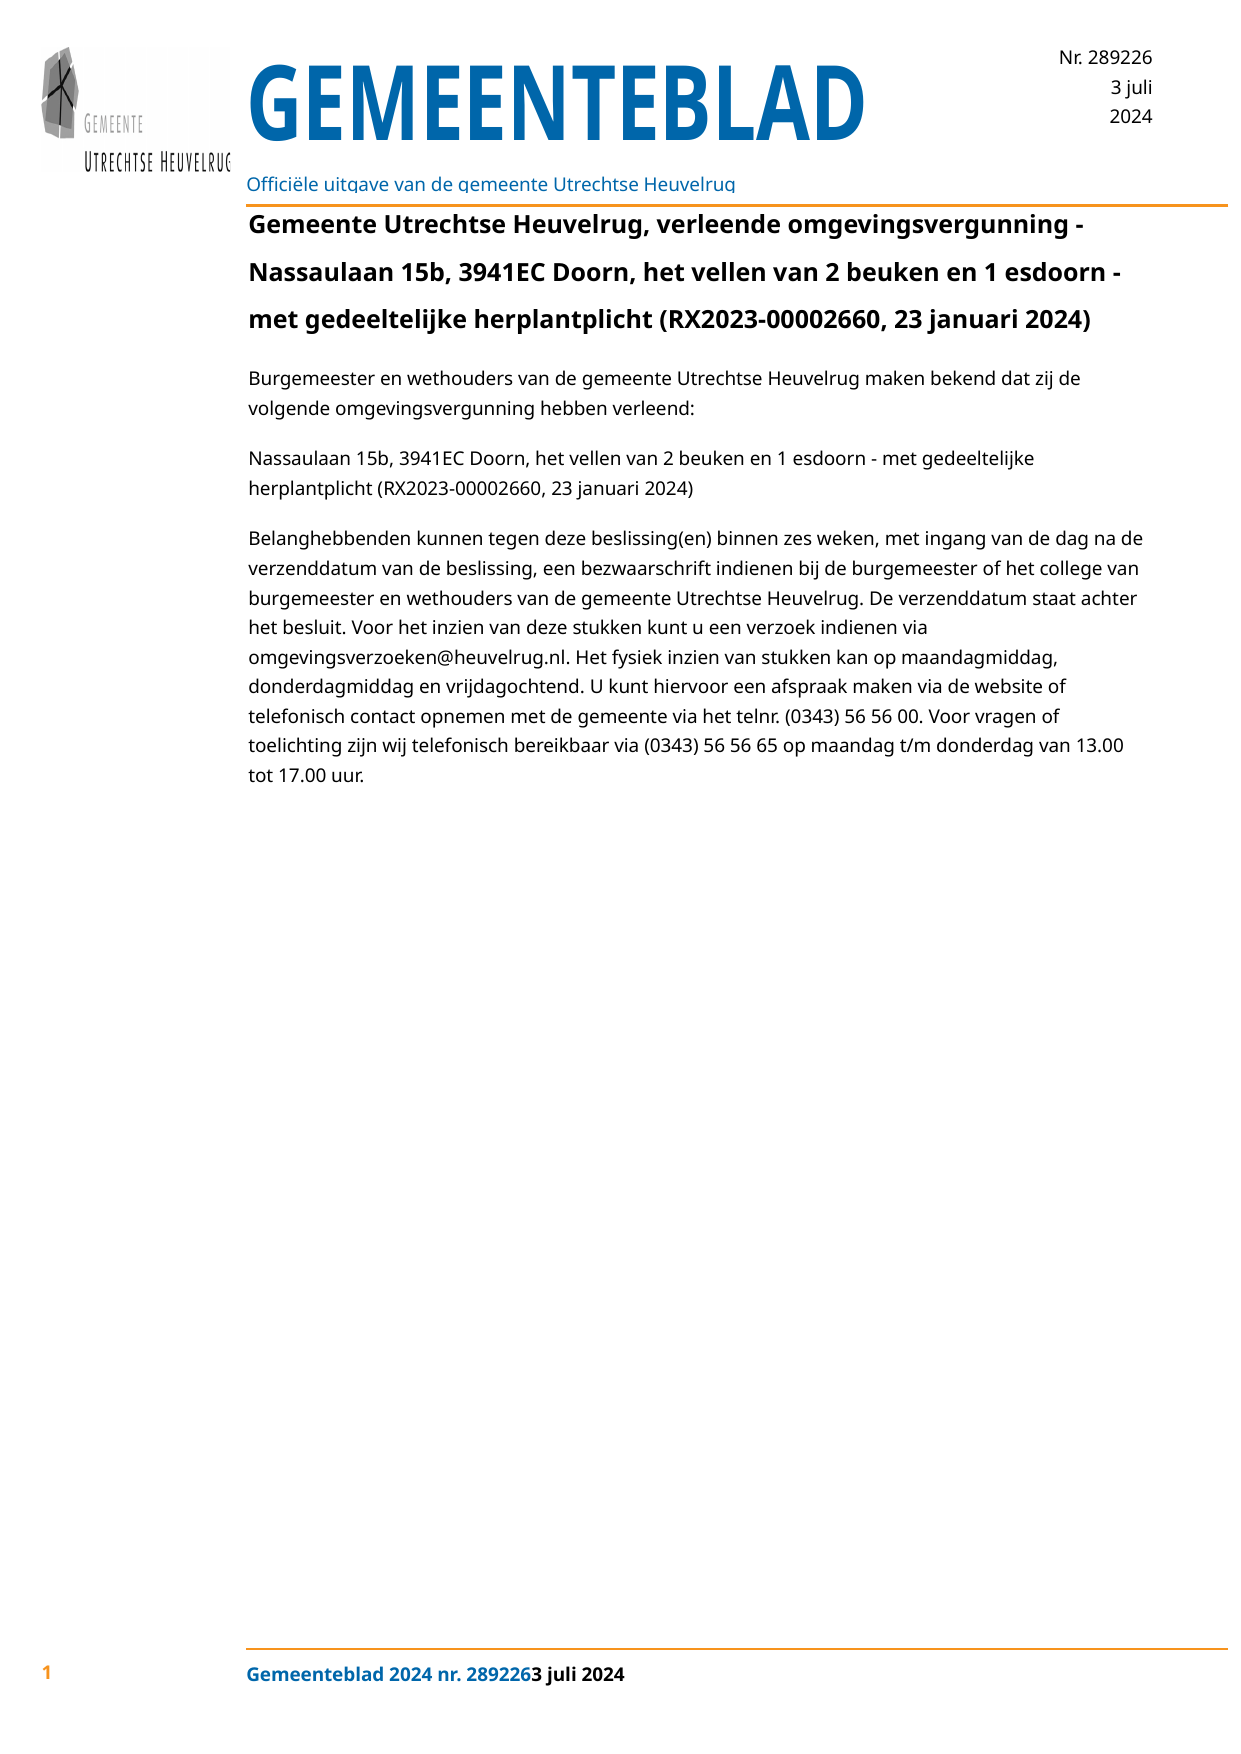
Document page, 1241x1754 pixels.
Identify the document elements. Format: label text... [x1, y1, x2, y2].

picture [41, 47, 231, 172]
text Nassaulaan 15b, 3941EC Doorn, het vellen van 2 beuken en 1 esdoorn - met gedeeltelijke herplantplicht (RX2023-00002660, 23 januari 2024) [248, 446, 1152, 501]
text Belanghebbenden kunnen tegen deze beslissing(en) binnen zes weken, met ingang van de dag na de verzenddatum van de beslissing, een bezwaarschrift indienen bij de burgemeester of het college van burgemeester en wethouders van de gemeente Utrechtse Heuvelrug. De verzenddatum staat achter het besluit. Voor het inzien van deze stukken kunt u een verzoek indienen via omgevingsverzoeken@heuvelrug.nl. Het fysiek inzien van stukken kan op maandagmiddag, donderdagmiddag en vrijdagochtend. U kunt hiervoor een afspraak maken via de website of telefonisch contact opnemen met de gemeente via het telnr. (0343) 56 56 00. Voor vragen of toelichting zijn wij telefonisch bereikbaar via (0343) 56 56 65 op maandag t/m donderdag van 13.00 tot 17.00 uur. [248, 526, 1152, 788]
text Gemeente Utrechtse Heuvelrug, verleende omgevingsvergunning - Nassaulaan 15b, 3941EC Doorn, het vellen van 2 beuken en 1 esdoorn - met gedeeltelijke herplantplicht (RX2023-00002660, 23 januari 2024) [248, 207, 1152, 336]
text Burgemeester en wethouders van de gemeente Utrechtse Heuvelrug maken bekend dat zij de volgende omgevingsvergunning hebben verleend: [248, 366, 1152, 421]
